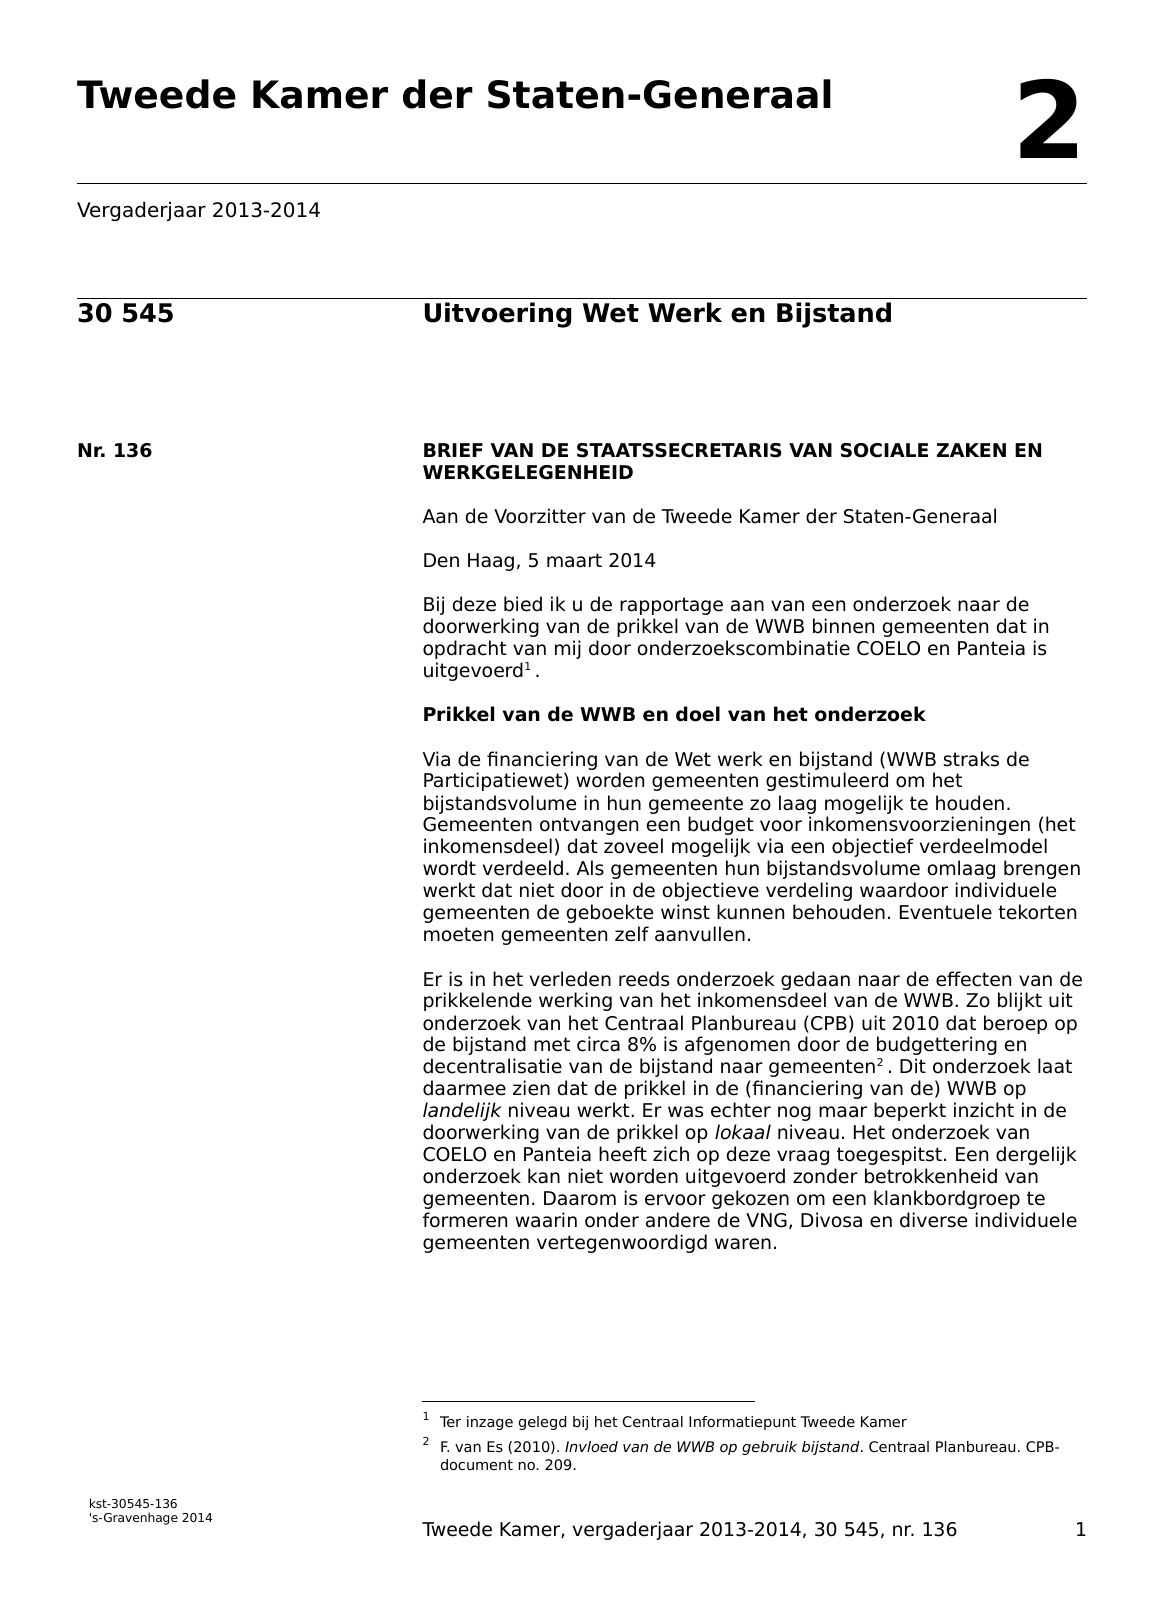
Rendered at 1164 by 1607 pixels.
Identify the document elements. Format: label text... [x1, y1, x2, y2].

text Aan de Voorzitter van de Tweede Kamer der Staten-Generaal [422, 506, 1087, 528]
subtitle 30 545 Uitvoering Wet Werk en Bijstand [77, 299, 1087, 329]
text Er is in het verleden reeds onderzoek gedaan naar de effecten van de prikkelende werking van het inkomensdeel van de WWB. Zo blijkt uit onderzoek van het Centraal Planbureau (CPB) uit 2010 dat beroep op de bijstand met circa 8% is afgenomen door de budgettering en decentralisatie van de bijstand naar gemeenten. Dit onderzoek laat daarmee zien dat de prikkel in de (financiering van de) WWB op landelijk niveau werkt. Er was echter nog maar beperkt inzicht in de doorwerking van de prikkel op lokaal niveau. Het onderzoek van COELO en Panteia heeft zich op deze vraag toegespitst. Een dergelijk onderzoek kan niet worden uitgevoerd zonder betrokkenheid van gemeenten. Daarom is ervoor gekozen om een klankbordgroep te formeren waarin onder andere de VNG, Divosa en diverse individuele gemeenten vertegenwoordigd waren. [422, 968, 1087, 1254]
text 's-Gravenhage 2014 [88, 1511, 323, 1525]
table_cell Vergaderjaar 2013-2014 [77, 184, 1087, 298]
text kst-30545-136 [88, 1497, 323, 1511]
subtitle Prikkel van de WWB en doel van het onderzoek [422, 704, 1087, 726]
subtitle Nr. 136 BRIEF VAN DE STAATSSECRETARIS VAN SOCIALE ZAKEN EN WERKGELEGENHEID [77, 440, 1087, 484]
table_header Tweede Kamer der Staten-Generaal [77, 59, 886, 183]
table_header 2 [886, 59, 1087, 183]
text Bij deze bied ik u de rapportage aan van een onderzoek naar de doorwerking van de prikkel van de WWB binnen gemeenten dat in opdracht van mij door onderzoekscombinatie COELO en Panteia is uitgevoerd. [422, 594, 1087, 682]
text Ter inzage gelegd bij het Centraal Informatiepunt Tweede Kamer [422, 1410, 1087, 1432]
text Via de financiering van de Wet werk en bijstand (WWB straks de Participatiewet) worden gemeenten gestimuleerd om het bijstandsvolume in hun gemeente zo laag mogelijk te houden. Gemeenten ontvangen een budget voor inkomensvoorzieningen (het inkomensdeel) dat zoveel mogelijk via een objectief verdeelmodel wordt verdeeld. Als gemeenten hun bijstandsvolume omlaag brengen werkt dat niet door in de objectieve verdeling waardoor individuele gemeenten de geboekte winst kunnen behouden. Eventuele tekorten moeten gemeenten zelf aanvullen. [422, 748, 1087, 946]
text Den Haag, 5 maart 2014 [422, 550, 1087, 572]
text F. van Es (2010). Invloed van de WWB op gebruik bijstand. Centraal Planbureau. CPB-document no. 209. [422, 1435, 1087, 1474]
